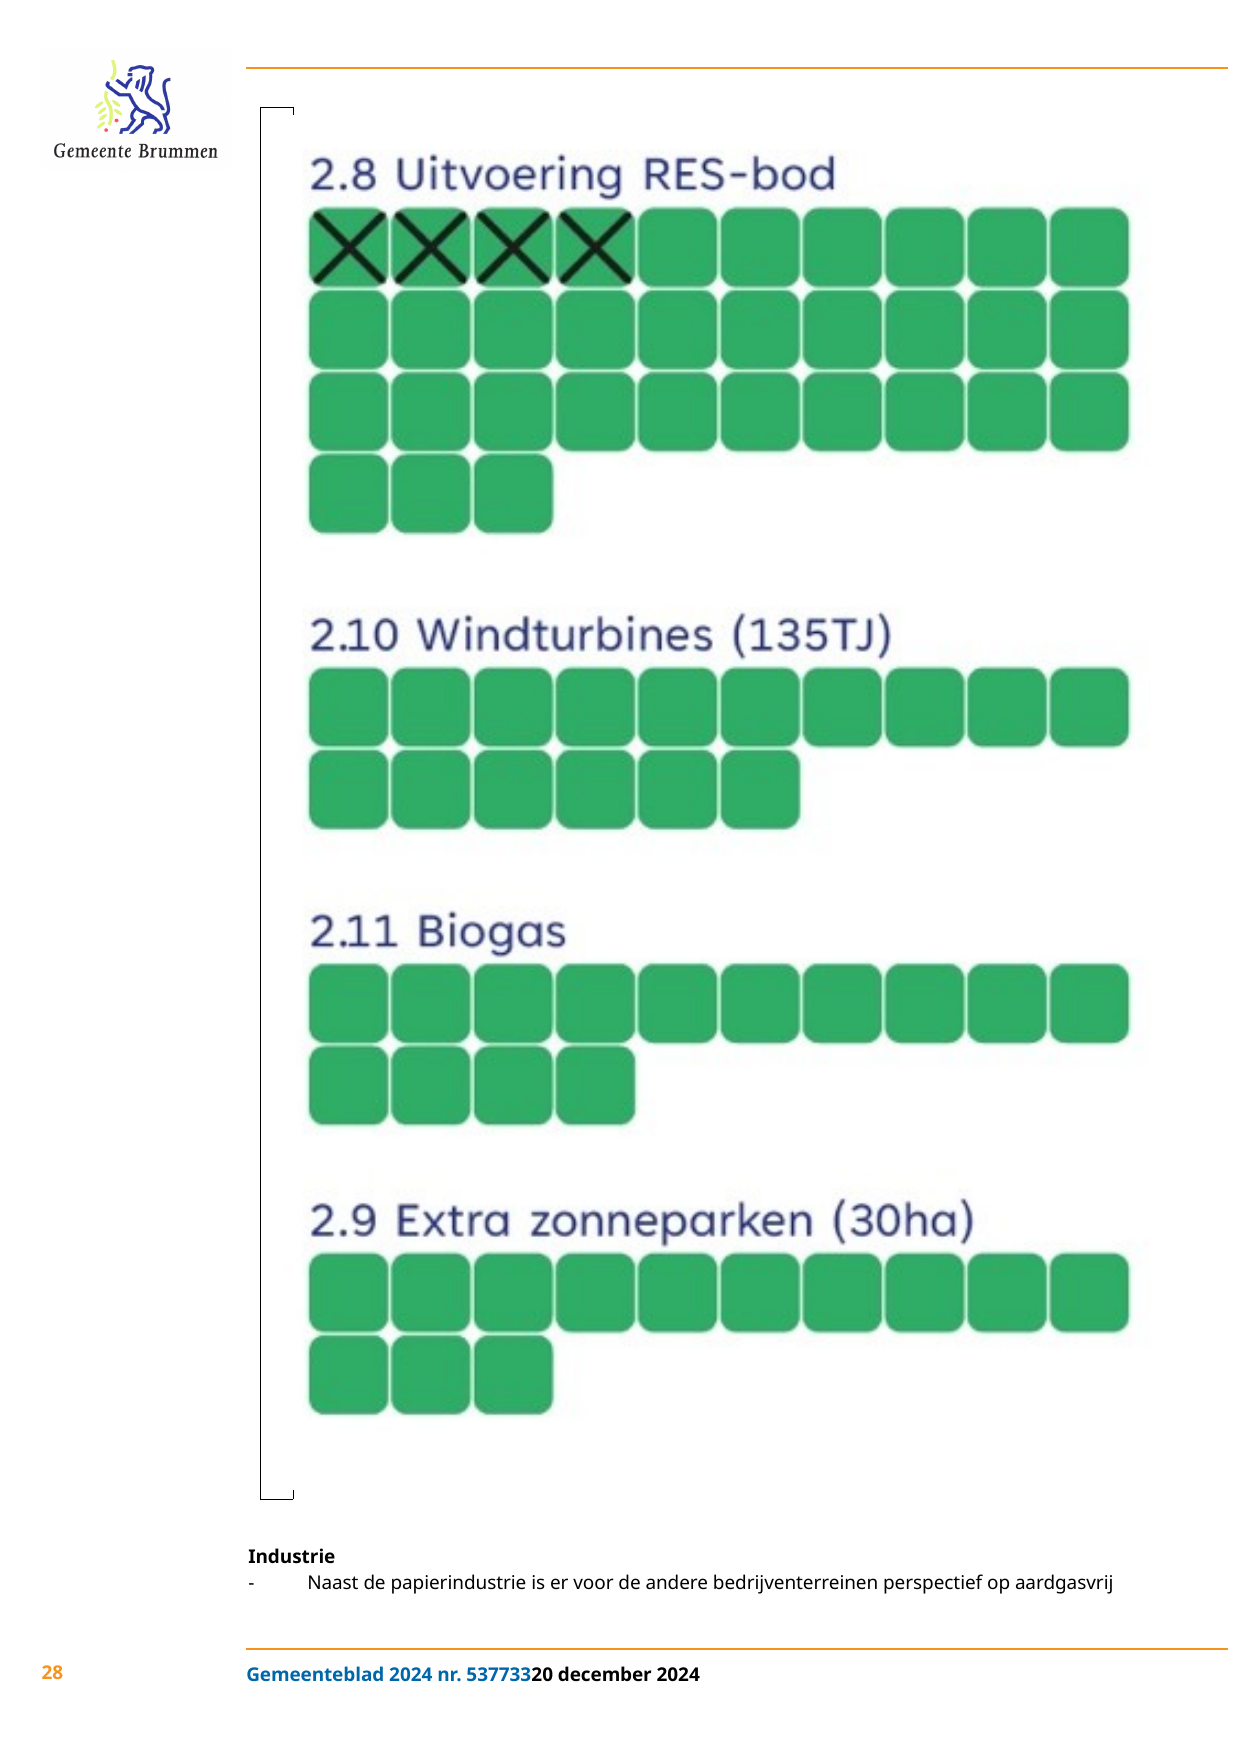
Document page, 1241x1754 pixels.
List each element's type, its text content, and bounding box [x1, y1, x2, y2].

picture [41, 47, 231, 172]
picture [268, 115, 1173, 1490]
list Naast de papierindustrie is er voor de andere bedrijventerreinen perspectief op aardgasvrij [248, 1569, 1152, 1595]
text Industrie [248, 1541, 1152, 1569]
